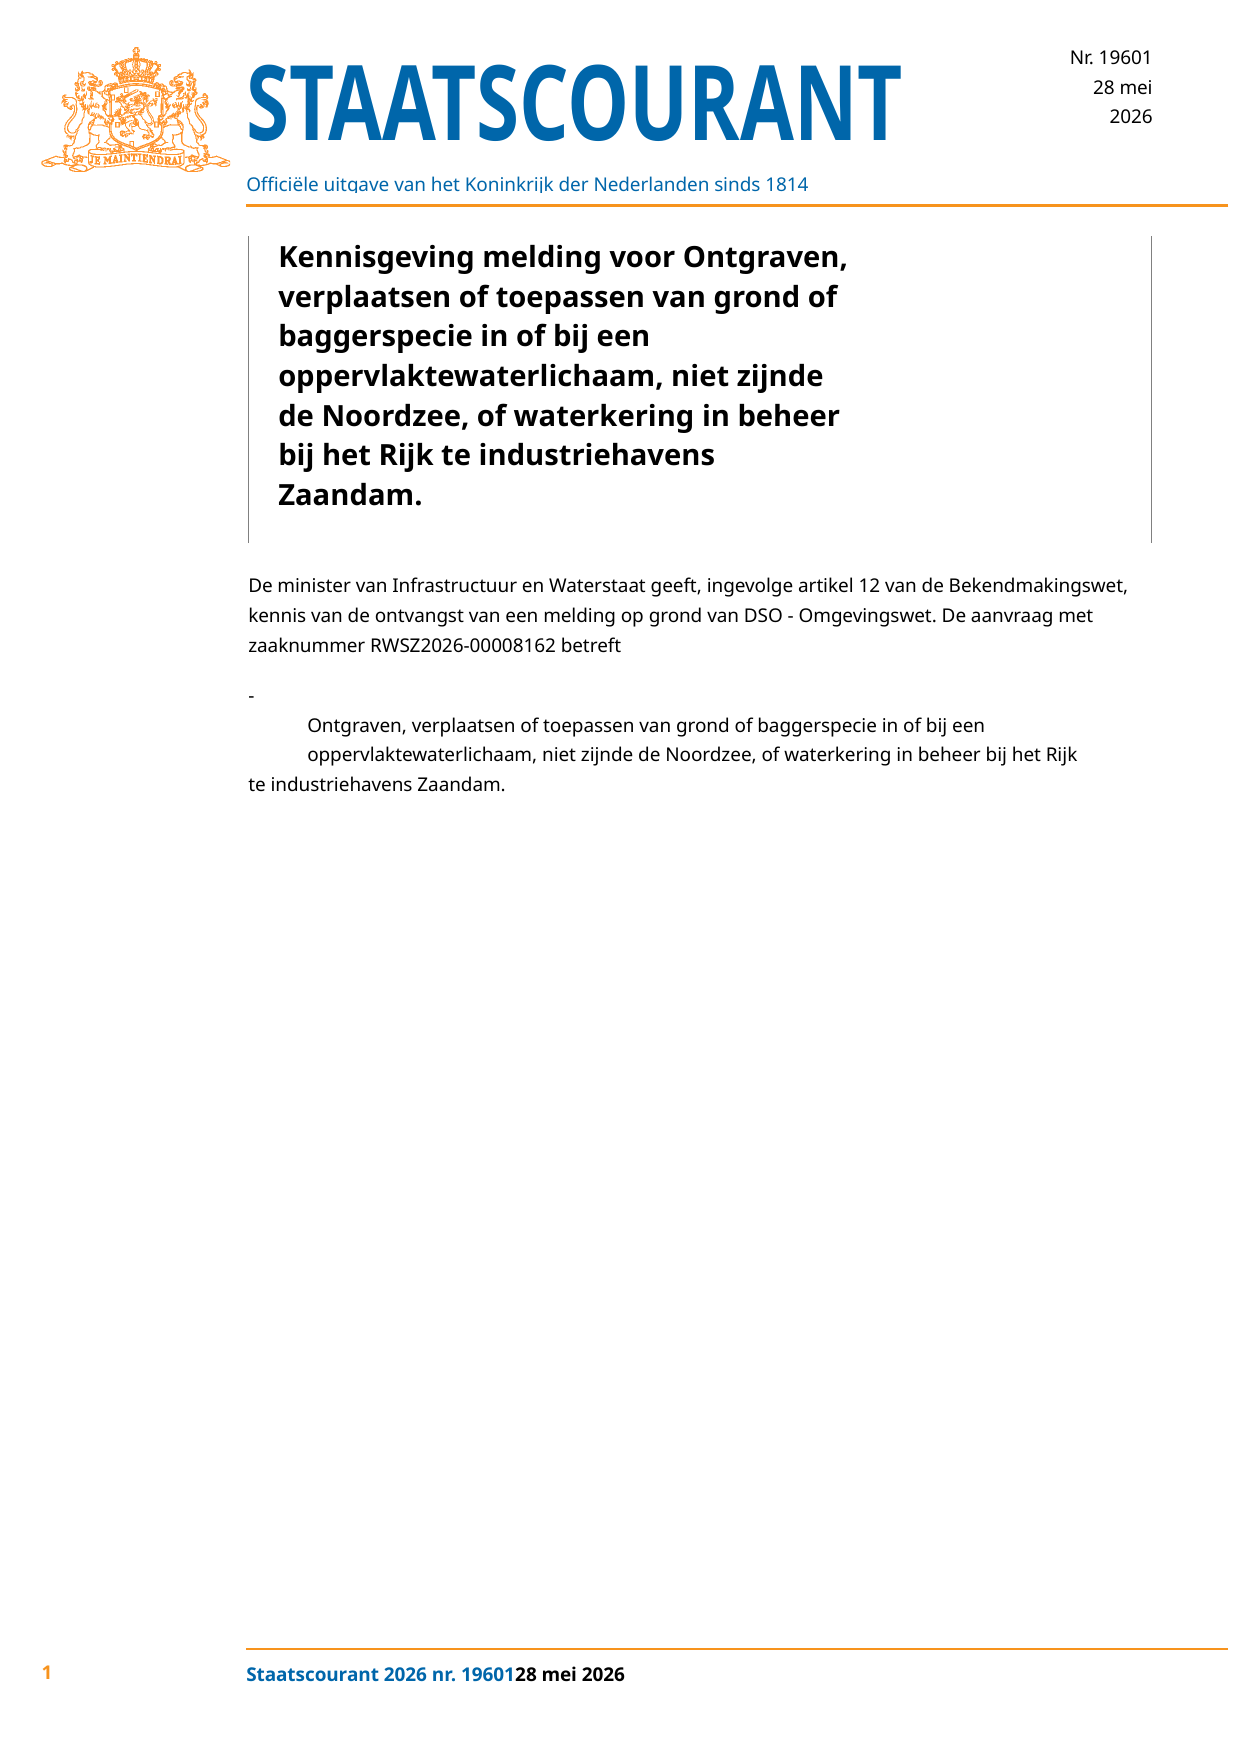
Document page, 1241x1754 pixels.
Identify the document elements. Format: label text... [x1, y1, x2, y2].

table_header [850, 414, 1151, 543]
text te industriehavens Zaandam. [248, 771, 1152, 797]
picture [912, 236, 1090, 414]
text De minister van Infrastructuur en Waterstaat geeft, ingevolge artikel 12 van de Bekendmakingswet, kennis van de ontvangst van een melding op grond van DSO - Omgevingswet. De aanvraag met zaaknummer RWSZ2026-00008162 betreft [248, 573, 1152, 658]
list Ontgraven, verplaatsen of toepassen van grond of baggerspecie in of bij een oppervlaktewaterlichaam, niet zijnde de Noordzee, of waterkering in beheer bij het Rijk [248, 712, 1152, 767]
picture [41, 47, 231, 172]
table_header [850, 236, 912, 413]
table_header Kennisgeving melding voor Ontgraven, verplaatsen of toepassen van grond of baggerspecie in of bij een oppervlaktewaterlichaam, niet zijnde de Noordzee, of waterkering in beheer bij het Rijk te industriehavens Zaandam. [249, 236, 850, 543]
table_header [1090, 236, 1151, 413]
